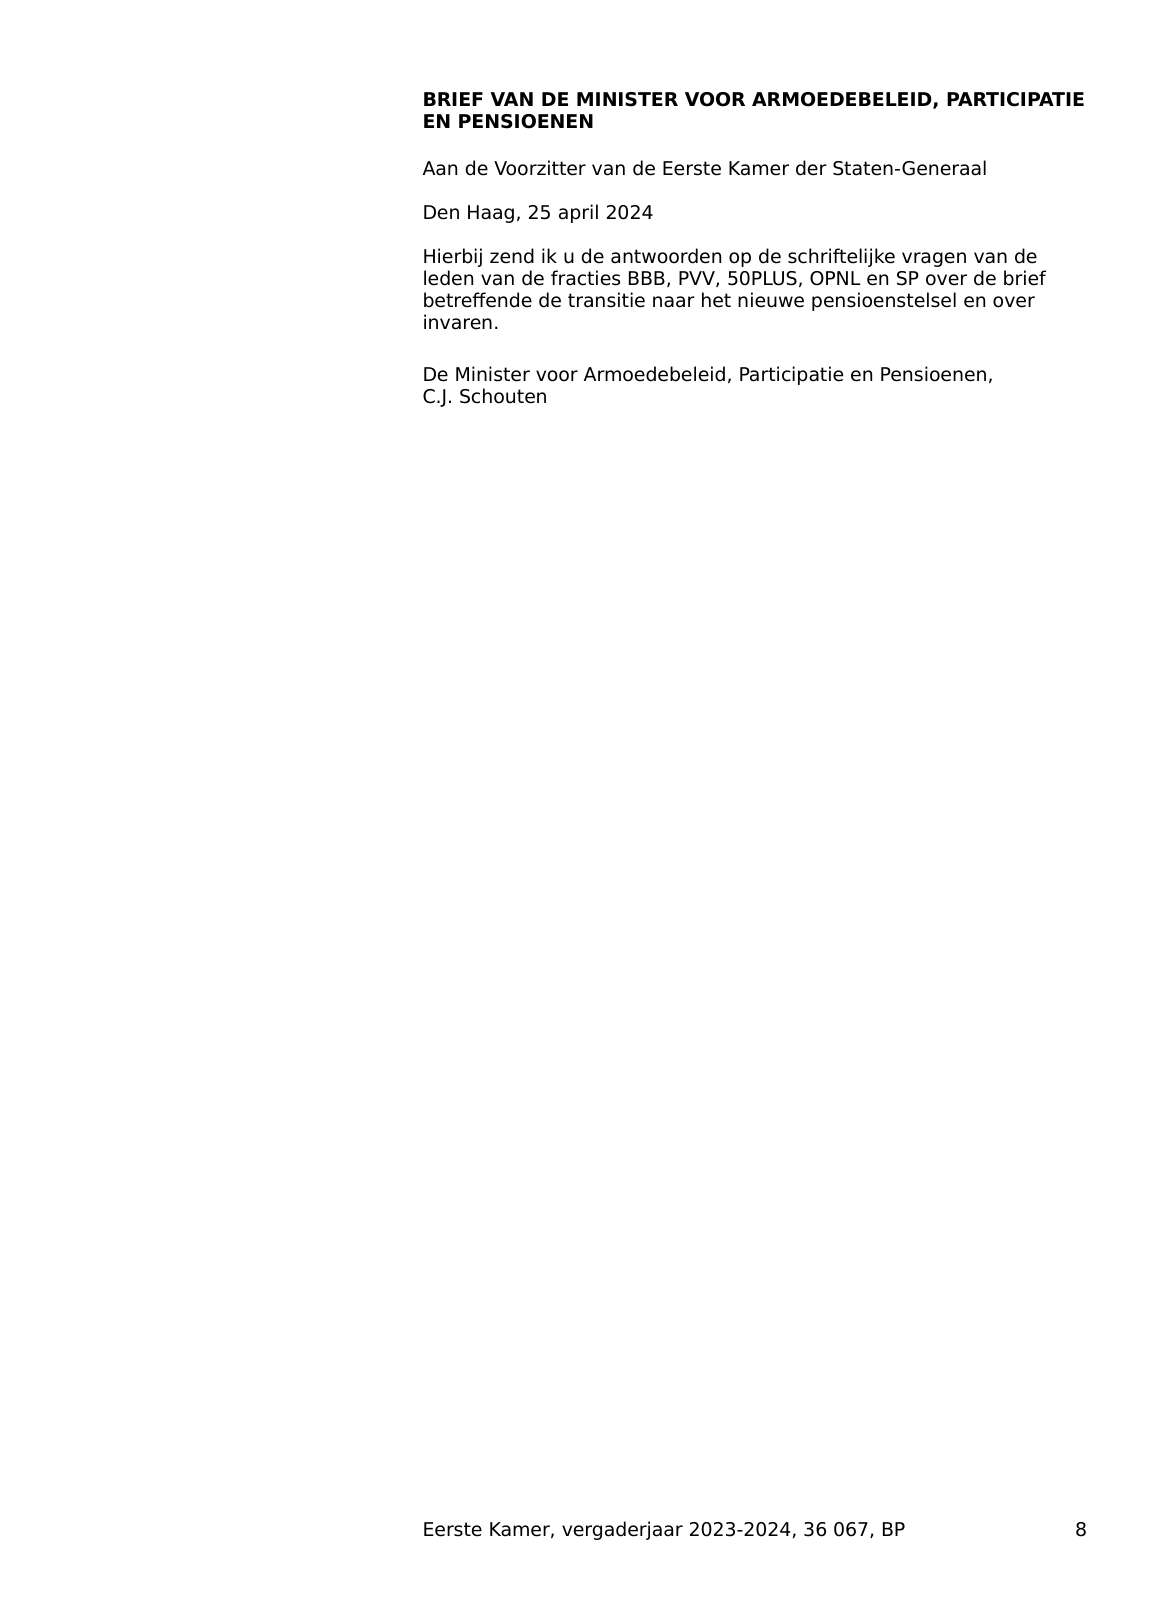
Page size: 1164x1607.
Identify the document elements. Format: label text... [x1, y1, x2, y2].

text Hierbij zend ik u de antwoorden op de schriftelijke vragen van de leden van de fracties BBB, PVV, 50PLUS, OPNL en SP over de brief betreffende de transitie naar het nieuwe pensioenstelsel en over invaren. [422, 246, 1087, 334]
subtitle BRIEF VAN DE MINISTER VOOR ARMOEDEBELEID, PARTICIPATIE EN PENSIOENEN [422, 89, 1087, 133]
text Den Haag, 25 april 2024 [422, 202, 1087, 224]
text Aan de Voorzitter van de Eerste Kamer der Staten-Generaal [422, 158, 1087, 180]
text De Minister voor Armoedebeleid, Participatie en Pensioenen, C.J. Schouten [422, 364, 1087, 408]
